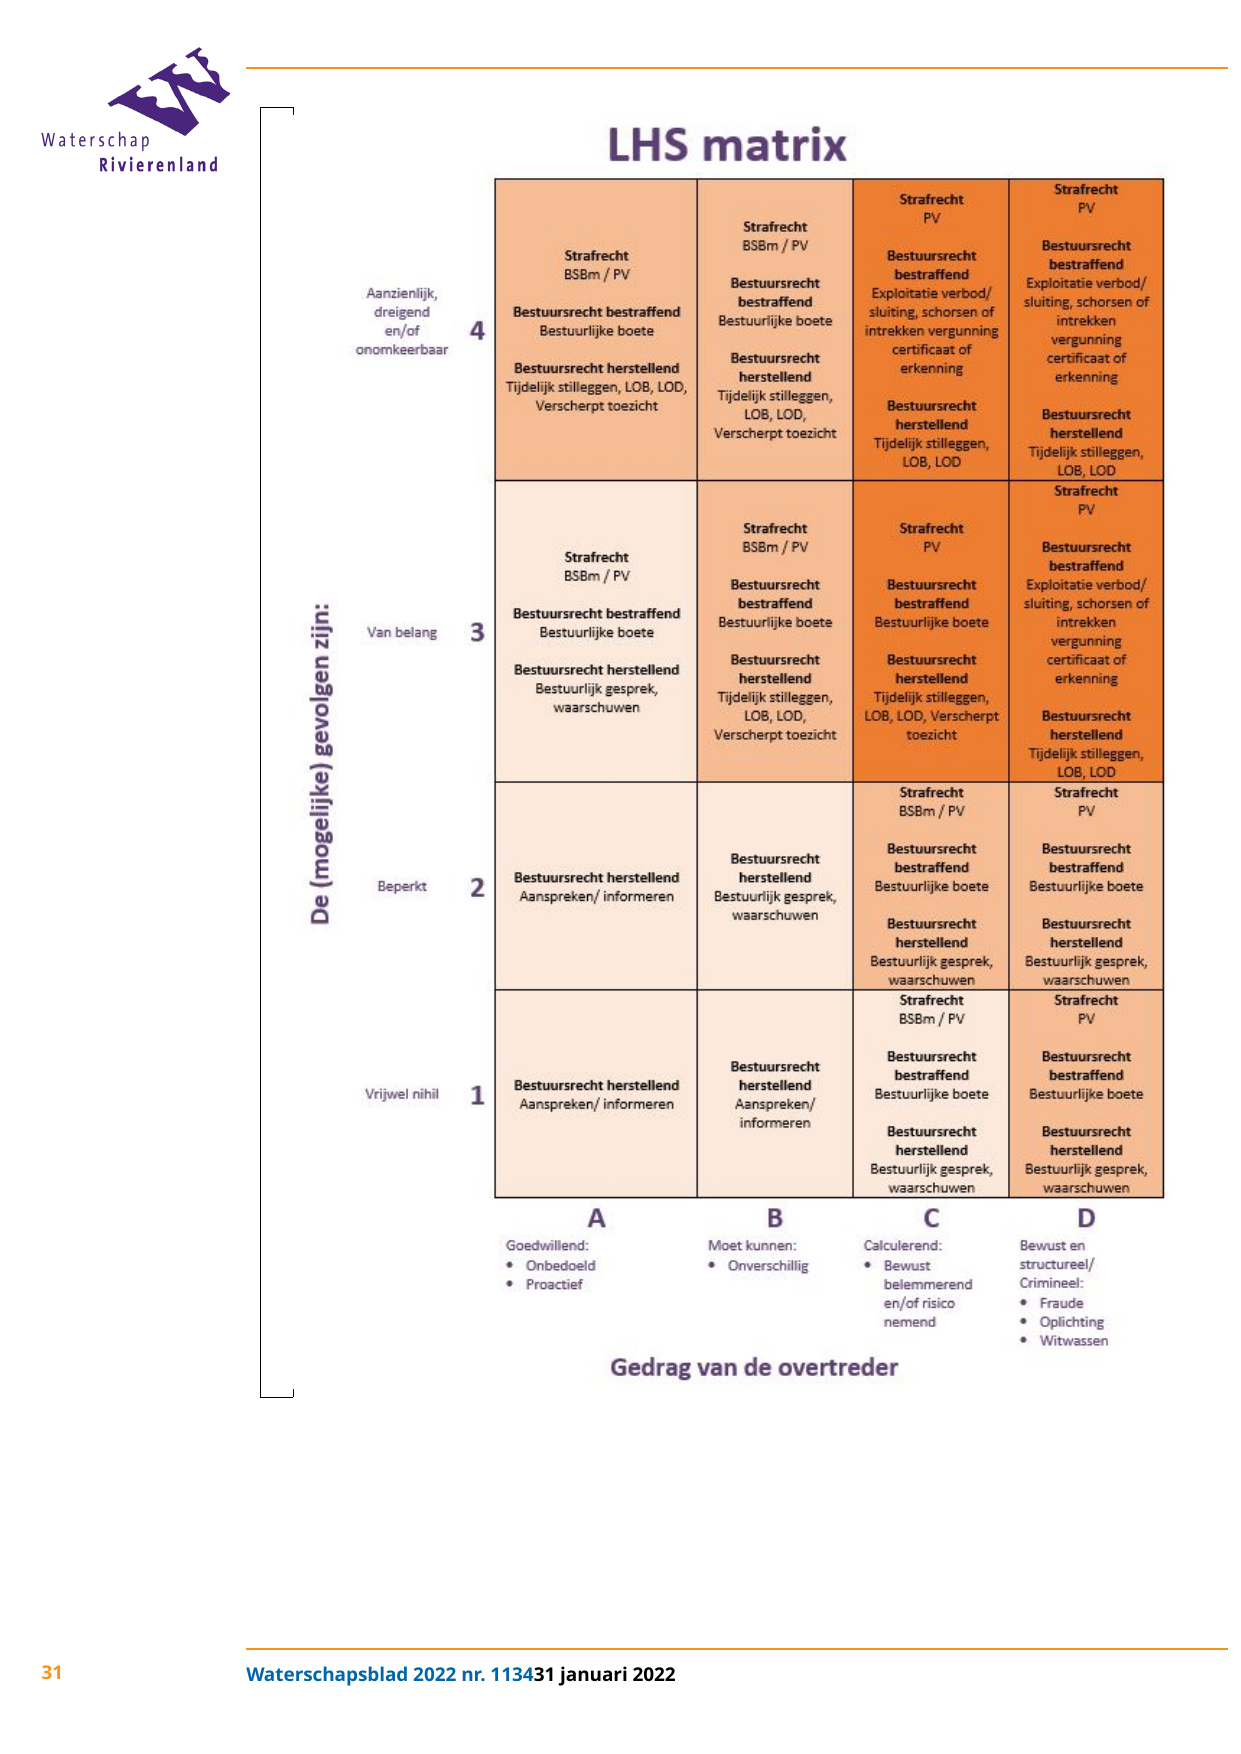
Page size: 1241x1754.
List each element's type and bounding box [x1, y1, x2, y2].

picture [41, 47, 231, 172]
picture [268, 115, 1173, 1389]
